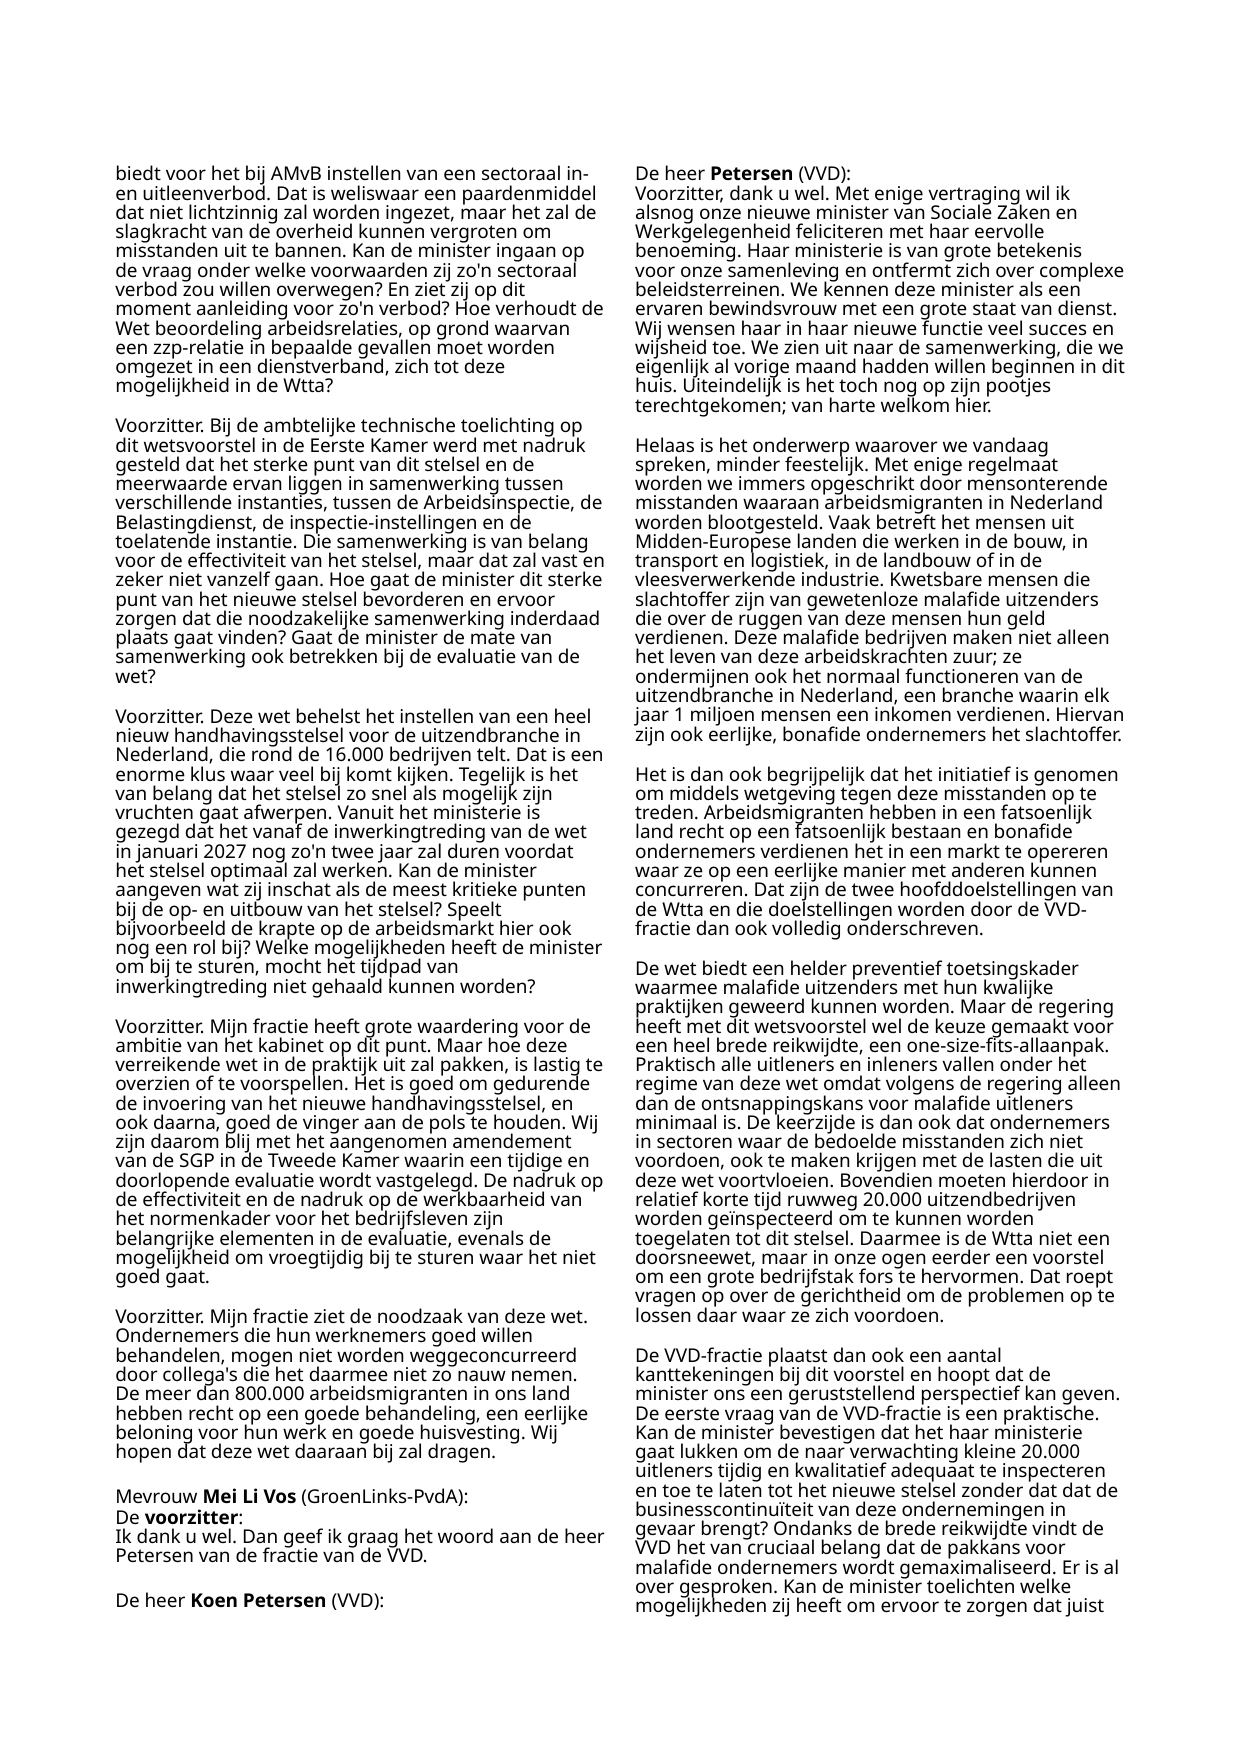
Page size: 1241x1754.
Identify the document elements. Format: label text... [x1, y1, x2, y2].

text Voorzitter. Deze wet behelst het instellen van een heel nieuw handhavingsstelsel voor de uitzendbranche in Nederland, die rond de 16.000 bedrijven telt. Dat is een enorme klus waar veel bij komt kijken. Tegelijk is het van belang dat het stelsel zo snel als mogelijk zijn vruchten gaat afwerpen. Vanuit het ministerie is gezegd dat het vanaf de inwerkingtreding van de wet in januari 2027 nog zo'n twee jaar zal duren voordat het stelsel optimaal zal werken. Kan de minister aangeven wat zij inschat als de meest kritieke punten bij de op- en uitbouw van het stelsel? Speelt bijvoorbeeld de krapte op de arbeidsmarkt hier ook nog een rol bij? Welke mogelijkheden heeft de minister om bij te sturen, mocht het tijdpad van inwerkingtreding niet gehaald kunnen worden? [115, 708, 605, 997]
text Ik dank u wel. Dan geef ik graag het woord aan de heer Petersen van de fractie van de VVD. [115, 1528, 605, 1567]
text Voorzitter, dank u wel. Met enige vertraging wil ik alsnog onze nieuwe minister van Sociale Zaken en Werkgelegenheid feliciteren met haar eervolle benoeming. Haar ministerie is van grote betekenis voor onze samenleving en ontfermt zich over complexe beleidsterreinen. We kennen deze minister als een ervaren bewindsvrouw met een grote staat van dienst. Wij wensen haar in haar nieuwe functie veel succes en wijsheid toe. We zien uit naar de samenwerking, die we eigenlijk al vorige maand hadden willen beginnen in dit huis. Uiteindelijk is het toch nog op zijn pootjes terechtgekomen; van harte welkom hier. [635, 184, 1125, 416]
text De VVD-fractie plaatst dan ook een aantal kanttekeningen bij dit voorstel en hoopt dat de minister ons een geruststellend perspectief kan geven. De eerste vraag van de VVD-fractie is een praktische. Kan de minister bevestigen dat het haar ministerie gaat lukken om de naar verwachting kleine 20.000 uitleners tijdig en kwalitatief adequaat te inspecteren en toe te laten tot het nieuwe stelsel zonder dat dat de businesscontinuïteit van deze ondernemingen in gevaar brengt? Ondanks de brede reikwijdte vindt de VVD het van cruciaal belang dat de pakkans voor malafide ondernemers wordt gemaximaliseerd. Er is al over gesproken. Kan de minister toelichten welke mogelijkheden zij heeft om ervoor te zorgen dat juist [635, 1347, 1125, 1616]
text Mevrouw Mei Li Vos (GroenLinks-PvdA): [115, 1483, 605, 1509]
text De heer Petersen (VVD): [635, 165, 1125, 184]
text De voorzitter: [115, 1509, 605, 1528]
text biedt voor het bij AMvB instellen van een sectoraal in- en uitleenverbod. Dat is weliswaar een paardenmiddel dat niet lichtzinnig zal worden ingezet, maar het zal de slagkracht van de overheid kunnen vergroten om misstanden uit te bannen. Kan de minister ingaan op de vraag onder welke voorwaarden zij zo'n sectoraal verbod zou willen overwegen? En ziet zij op dit moment aanleiding voor zo'n verbod? Hoe verhoudt de Wet beoordeling arbeidsrelaties, op grond waarvan een zzp-relatie in bepaalde gevallen moet worden omgezet in een dienstverband, zich tot deze mogelijkheid in de Wtta? [115, 165, 605, 397]
text Voorzitter. Mijn fractie heeft grote waardering voor de ambitie van het kabinet op dit punt. Maar hoe deze verreikende wet in de praktijk uit zal pakken, is lastig te overzien of te voorspellen. Het is goed om gedurende de invoering van het nieuwe handhavingsstelsel, en ook daarna, goed de vinger aan de pols te houden. Wij zijn daarom blij met het aangenomen amendement van de SGP in de Tweede Kamer waarin een tijdige en doorlopende evaluatie wordt vastgelegd. De nadruk op de effectiviteit en de nadruk op de werkbaarheid van het normenkader voor het bedrijfsleven zijn belangrijke elementen in de evaluatie, evenals de mogelijkheid om vroegtijdig bij te sturen waar het niet goed gaat. [115, 1018, 605, 1287]
text De wet biedt een helder preventief toetsingskader waarmee malafide uitzenders met hun kwalijke praktijken geweerd kunnen worden. Maar de regering heeft met dit wetsvoorstel wel de keuze gemaakt voor een heel brede reikwijdte, een one-size-fits-allaanpak. Praktisch alle uitleners en inleners vallen onder het regime van deze wet omdat volgens de regering alleen dan de ontsnappingskans voor malafide uitleners minimaal is. De keerzijde is dan ook dat ondernemers in sectoren waar de bedoelde misstanden zich niet voordoen, ook te maken krijgen met de lasten die uit deze wet voortvloeien. Bovendien moeten hierdoor in relatief korte tijd ruwweg 20.000 uitzendbedrijven worden geïnspecteerd om te kunnen worden toegelaten tot dit stelsel. Daarmee is de Wtta niet een doorsneewet, maar in onze ogen eerder een voorstel om een grote bedrijfstak fors te hervormen. Dat roept vragen op over de gerichtheid om de problemen op te lossen daar waar ze zich voordoen. [635, 960, 1125, 1326]
text Voorzitter. Bij de ambtelijke technische toelichting op dit wetsvoorstel in de Eerste Kamer werd met nadruk gesteld dat het sterke punt van dit stelsel en de meerwaarde ervan liggen in samenwerking tussen verschillende instanties, tussen de Arbeidsinspectie, de Belastingdienst, de inspectie-instellingen en de toelatende instantie. Die samenwerking is van belang voor de effectiviteit van het stelsel, maar dat zal vast en zeker niet vanzelf gaan. Hoe gaat de minister dit sterke punt van het nieuwe stelsel bevorderen en ervoor zorgen dat die noodzakelijke samenwerking inderdaad plaats gaat vinden? Gaat de minister de mate van samenwerking ook betrekken bij de evaluatie van de wet? [115, 417, 605, 687]
text De heer Koen Petersen (VVD): [115, 1587, 605, 1613]
text Het is dan ook begrijpelijk dat het initiatief is genomen om middels wetgeving tegen deze misstanden op te treden. Arbeidsmigranten hebben in een fatsoenlijk land recht op een fatsoenlijk bestaan en bonafide ondernemers verdienen het in een markt te opereren waar ze op een eerlijke manier met anderen kunnen concurreren. Dat zijn de twee hoofddoelstellingen van de Wtta en die doelstellingen worden door de VVD-fractie dan ook volledig onderschreven. [635, 766, 1125, 939]
text Helaas is het onderwerp waarover we vandaag spreken, minder feestelijk. Met enige regelmaat worden we immers opgeschrikt door mensonterende misstanden waaraan arbeidsmigranten in Nederland worden blootgesteld. Vaak betreft het mensen uit Midden-Europese landen die werken in de bouw, in transport en logistiek, in de landbouw of in de vleesverwerkende industrie. Kwetsbare mensen die slachtoffer zijn van gewetenloze malafide uitzenders die over de ruggen van deze mensen hun geld verdienen. Deze malafide bedrijven maken niet alleen het leven van deze arbeidskrachten zuur; ze ondermijnen ook het normaal functioneren van de uitzendbranche in Nederland, een branche waarin elk jaar 1 miljoen mensen een inkomen verdienen. Hiervan zijn ook eerlijke, bonafide ondernemers het slachtoffer. [635, 437, 1125, 745]
text Voorzitter. Mijn fractie ziet de noodzaak van deze wet. Ondernemers die hun werknemers goed willen behandelen, mogen niet worden weggeconcurreerd door collega's die het daarmee niet zo nauw nemen. De meer dan 800.000 arbeidsmigranten in ons land hebben recht op een goede behandeling, een eerlijke beloning voor hun werk en goede huisvesting. Wij hopen dat deze wet daaraan bij zal dragen. [115, 1308, 605, 1462]
